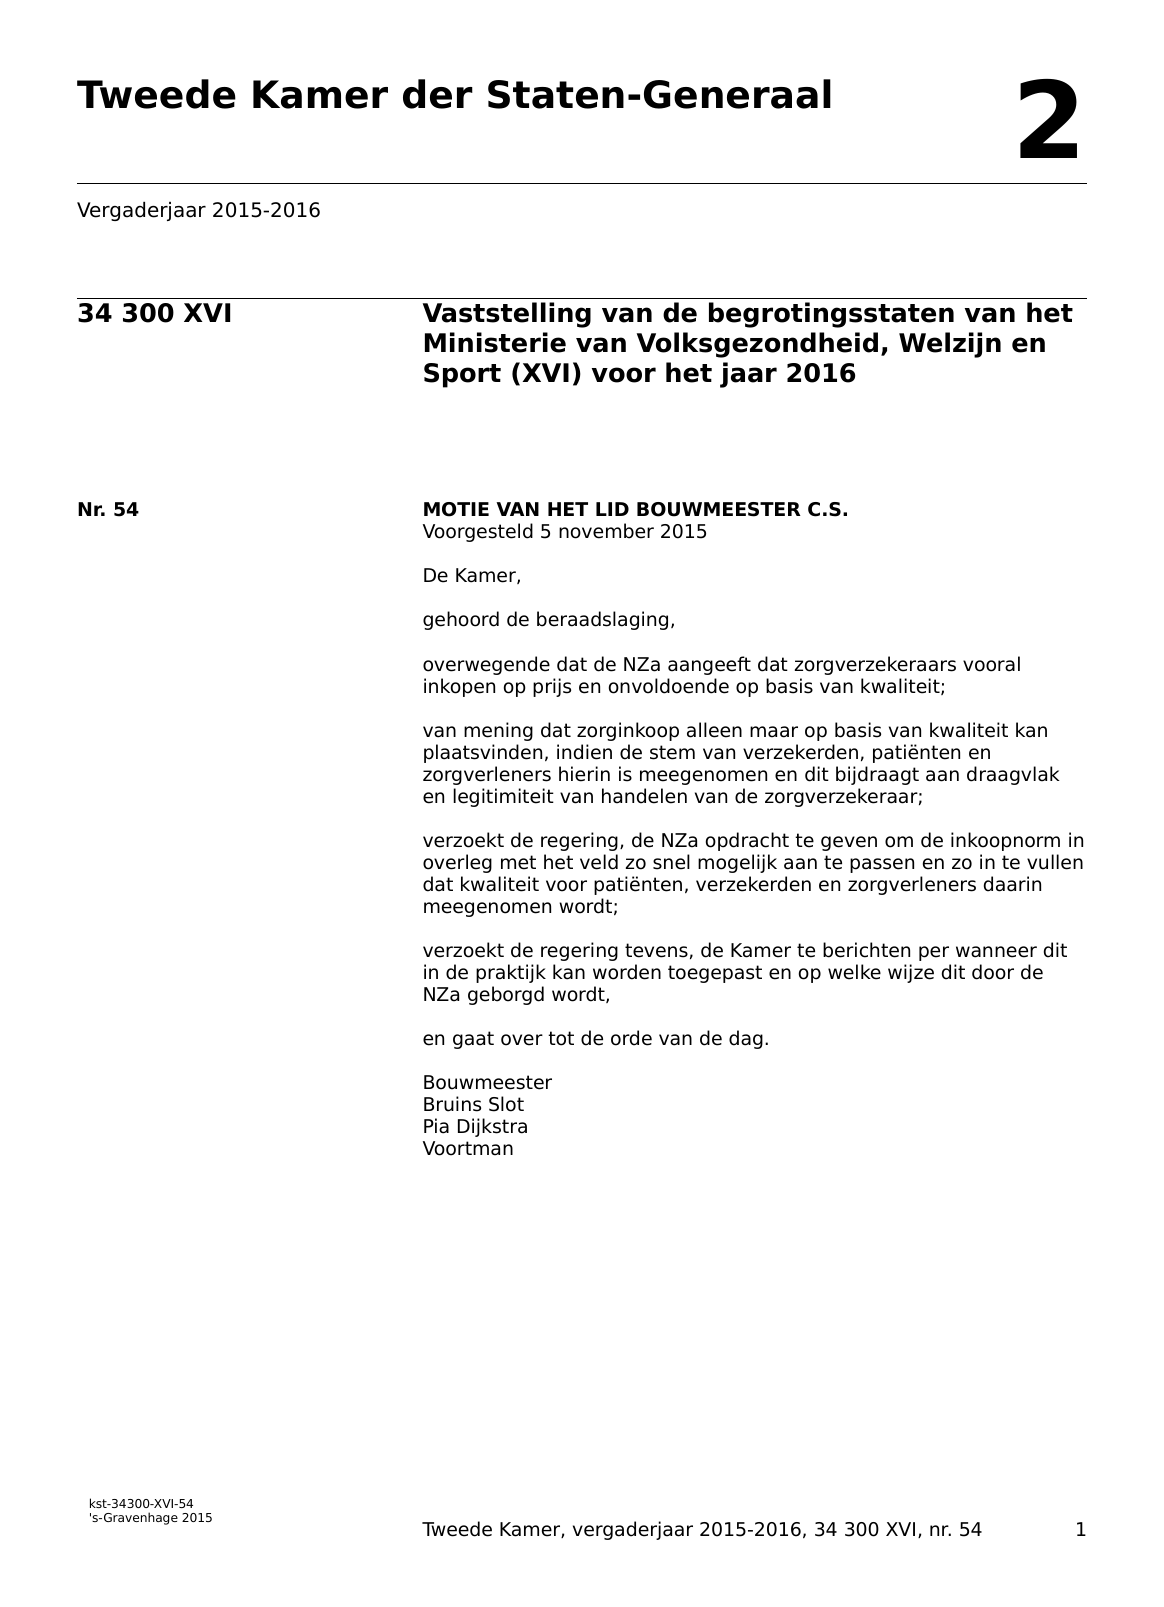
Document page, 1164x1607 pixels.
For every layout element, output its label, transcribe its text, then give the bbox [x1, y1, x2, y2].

table_header Tweede Kamer der Staten-Generaal [77, 59, 886, 183]
text De Kamer, [422, 565, 1087, 587]
text 's-Gravenhage 2015 [88, 1511, 323, 1525]
text verzoekt de regering tevens, de Kamer te berichten per wanneer dit in de praktijk kan worden toegepast en op welke wijze dit door de NZa geborgd wordt, [422, 940, 1087, 1006]
text Voorgesteld 5 november 2015 [422, 521, 1087, 543]
text verzoekt de regering, de NZa opdracht te geven om de inkoopnorm in overleg met het veld zo snel mogelijk aan te passen en zo in te vullen dat kwaliteit voor patiënten, verzekerden en zorgverleners daarin meegenomen wordt; [422, 830, 1087, 918]
text Pia Dijkstra [422, 1116, 1087, 1138]
text overwegende dat de NZa aangeeft dat zorgverzekeraars vooral inkopen op prijs en onvoldoende op basis van kwaliteit; [422, 653, 1087, 697]
table_cell Vergaderjaar 2015-2016 [77, 184, 1087, 298]
text en gaat over tot de orde van de dag. [422, 1028, 1087, 1050]
table_header 2 [886, 59, 1087, 183]
text Bruins Slot [422, 1094, 1087, 1116]
text gehoord de beraadslaging, [422, 609, 1087, 631]
text Bouwmeester [422, 1072, 1087, 1094]
text van mening dat zorginkoop alleen maar op basis van kwaliteit kan plaatsvinden, indien de stem van verzekerden, patiënten en zorgverleners hierin is meegenomen en dit bijdraagt aan draagvlak en legitimiteit van handelen van de zorgverzekeraar; [422, 720, 1087, 808]
subtitle 34 300 XVI Vaststelling van de begrotingsstaten van het Ministerie van Volksgezondheid, Welzijn en Sport (XVI) voor het jaar 2016 [77, 299, 1087, 388]
text kst-34300-XVI-54 [88, 1497, 323, 1511]
text Voortman [422, 1138, 1087, 1160]
subtitle Nr. 54 MOTIE VAN HET LID BOUWMEESTER C.S. [77, 499, 1087, 521]
